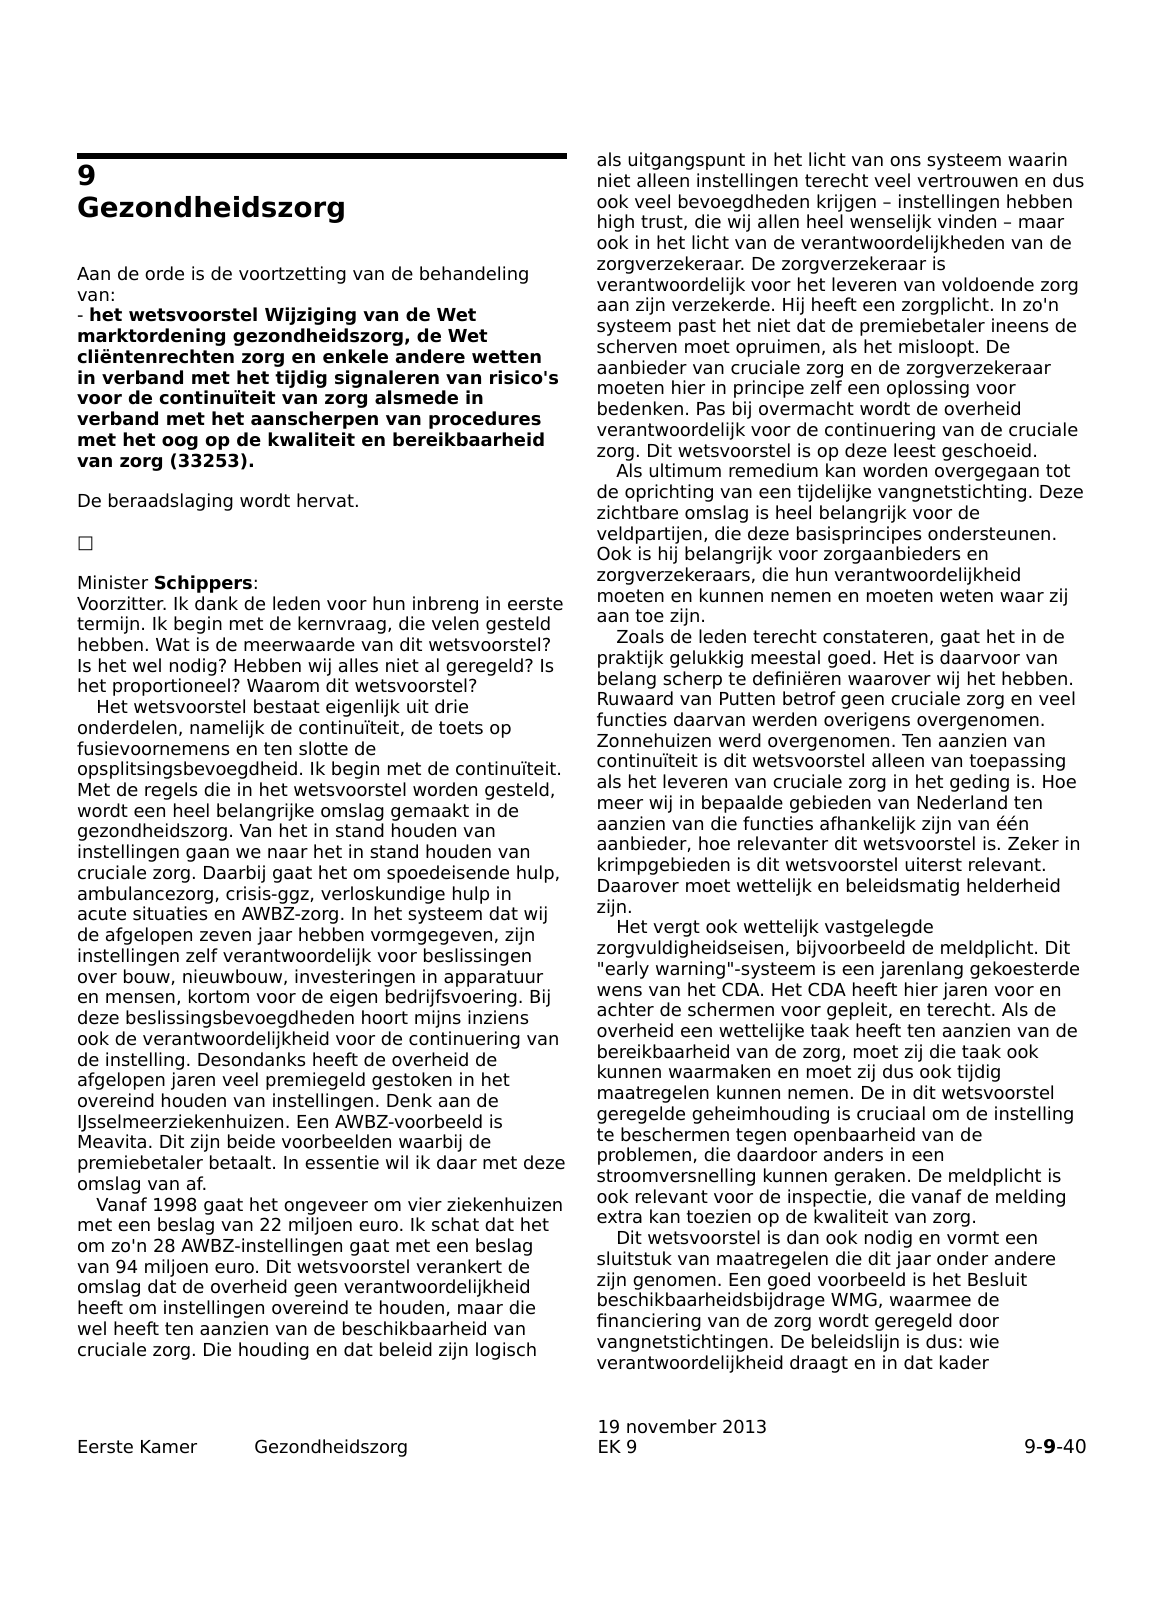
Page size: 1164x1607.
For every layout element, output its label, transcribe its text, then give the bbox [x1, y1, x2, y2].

text Aan de orde is de voortzetting van de behandeling van: [77, 264, 567, 305]
text als uitgangspunt in het licht van ons systeem waarin niet alleen instellingen terecht veel vertrouwen en dus ook veel bevoegdheden krijgen – instellingen hebben high trust, die wij allen heel wenselijk vinden – maar ook in het licht van de verantwoordelijkheden van de zorgverzekeraar. De zorgverzekeraar is verantwoordelijk voor het leveren van voldoende zorg aan zijn verzekerde. Hij heeft een zorgplicht. In zo'n systeem past het niet dat de premiebetaler ineens de scherven moet opruimen, als het misloopt. De aanbieder van cruciale zorg en de zorgverzekeraar moeten hier in principe zelf een oplossing voor bedenken. Pas bij overmacht wordt de overheid verantwoordelijk voor de continuering van de cruciale zorg. Dit wetsvoorstel is op deze leest geschoeid. [596, 150, 1087, 461]
text - het wetsvoorstel Wijziging van de Wet marktordening gezondheidszorg, de Wet cliëntenrechten zorg en enkele andere wetten in verband met het tijdig signaleren van risico's voor de continuïteit van zorg alsmede in verband met het aanscherpen van procedures met het oog op de kwaliteit en bereikbaarheid van zorg (33253). [77, 305, 567, 471]
text Minister Schippers: [77, 573, 567, 593]
text Zoals de leden terecht constateren, gaat het in de praktijk gelukkig meestal goed. Het is daarvoor van belang scherp te definiëren waarover wij het hebben. Ruwaard van Putten betrof geen cruciale zorg en veel functies daarvan werden overigens overgenomen. Zonnehuizen werd overgenomen. Ten aanzien van continuïteit is dit wetsvoorstel alleen van toepassing als het leveren van cruciale zorg in het geding is. Hoe meer wij in bepaalde gebieden van Nederland ten aanzien van die functies afhankelijk zijn van één aanbieder, hoe relevanter dit wetsvoorstel is. Zeker in krimpgebieden is dit wetsvoorstel uiterst relevant. Daarover moet wettelijk en beleidsmatig helderheid zijn. [596, 627, 1087, 917]
text □ [77, 532, 567, 553]
text Vanaf 1998 gaat het ongeveer om vier ziekenhuizen met een beslag van 22 miljoen euro. Ik schat dat het om zo'n 28 AWBZ-instellingen gaat met een beslag van 94 miljoen euro. Dit wetsvoorstel verankert de omslag dat de overheid geen verantwoordelijkheid heeft om instellingen overeind te houden, maar die wel heeft ten aanzien van de beschikbaarheid van cruciale zorg. Die houding en dat beleid zijn logisch [77, 1194, 567, 1360]
title 9 Gezondheidszorg [77, 159, 567, 224]
text Dit wetsvoorstel is dan ook nodig en vormt een sluitstuk van maatregelen die dit jaar onder andere zijn genomen. Een goed voorbeeld is het Besluit beschikbaarheidsbijdrage WMG, waarmee de financiering van de zorg wordt geregeld door vangnetstichtingen. De beleidslijn is dus: wie verantwoordelijkheid draagt en in dat kader [596, 1228, 1087, 1373]
text Als ultimum remedium kan worden overgegaan tot de oprichting van een tijdelijke vangnetstichting. Deze zichtbare omslag is heel belangrijk voor de veldpartijen, die deze basisprincipes ondersteunen. Ook is hij belangrijk voor zorgaanbieders en zorgverzekeraars, die hun verantwoordelijkheid moeten en kunnen nemen en moeten weten waar zij aan toe zijn. [596, 461, 1087, 627]
text Voorzitter. Ik dank de leden voor hun inbreng in eerste termijn. Ik begin met de kernvraag, die velen gesteld hebben. Wat is de meerwaarde van dit wetsvoorstel? Is het wel nodig? Hebben wij alles niet al geregeld? Is het proportioneel? Waarom dit wetsvoorstel? [77, 593, 567, 697]
text Het vergt ook wettelijk vastgelegde zorgvuldigheidseisen, bijvoorbeeld de meldplicht. Dit "early warning"-systeem is een jarenlang gekoesterde wens van het CDA. Het CDA heeft hier jaren voor en achter de schermen voor gepleit, en terecht. Als de overheid een wettelijke taak heeft ten aanzien van de bereikbaarheid van de zorg, moet zij die taak ook kunnen waarmaken en moet zij dus ook tijdig maatregelen kunnen nemen. De in dit wetsvoorstel geregelde geheimhouding is cruciaal om de instelling te beschermen tegen openbaarheid van de problemen, die daardoor anders in een stroomversnelling kunnen geraken. De meldplicht is ook relevant voor de inspectie, die vanaf de melding extra kan toezien op de kwaliteit van zorg. [596, 917, 1087, 1228]
text Het wetsvoorstel bestaat eigenlijk uit drie onderdelen, namelijk de continuïteit, de toets op fusievoornemens en ten slotte de opsplitsingsbevoegdheid. Ik begin met de continuïteit. Met de regels die in het wetsvoorstel worden gesteld, wordt een heel belangrijke omslag gemaakt in de gezondheidszorg. Van het in stand houden van instellingen gaan we naar het in stand houden van cruciale zorg. Daarbij gaat het om spoedeisende hulp, ambulancezorg, crisis-ggz, verloskundige hulp in acute situaties en AWBZ-zorg. In het systeem dat wij de afgelopen zeven jaar hebben vormgegeven, zijn instellingen zelf verantwoordelijk voor beslissingen over bouw, nieuwbouw, investeringen in apparatuur en mensen, kortom voor de eigen bedrijfsvoering. Bij deze beslissingsbevoegdheden hoort mijns inziens ook de verantwoordelijkheid voor de continuering van de instelling. Desondanks heeft de overheid de afgelopen jaren veel premiegeld gestoken in het overeind houden van instellingen. Denk aan de IJsselmeerziekenhuizen. Een AWBZ-voorbeeld is Meavita. Dit zijn beide voorbeelden waarbij de premiebetaler betaalt. In essentie wil ik daar met deze omslag van af. [77, 697, 567, 1194]
text De beraadslaging wordt hervat. [77, 491, 567, 512]
